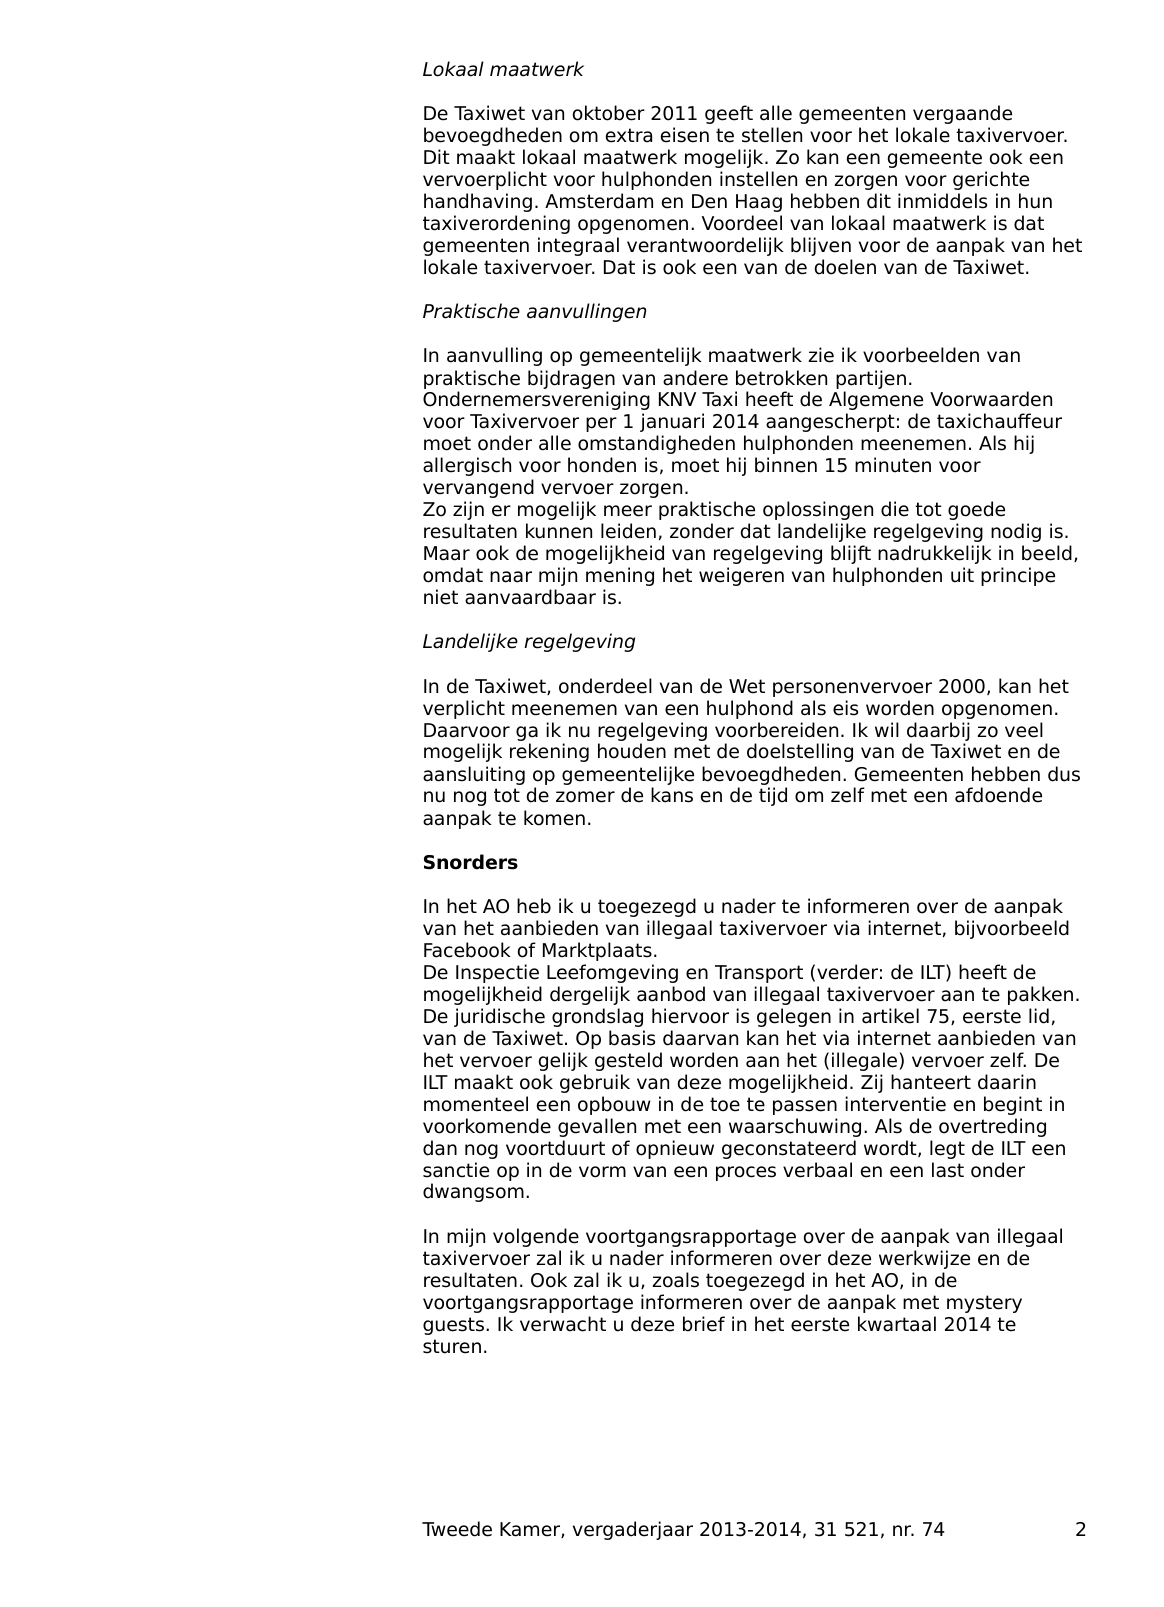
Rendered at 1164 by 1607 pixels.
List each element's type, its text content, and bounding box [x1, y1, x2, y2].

text In de Taxiwet, onderdeel van de Wet personenvervoer 2000, kan het verplicht meenemen van een hulphond als eis worden opgenomen. Daarvoor ga ik nu regelgeving voorbereiden. Ik wil daarbij zo veel mogelijk rekening houden met de doelstelling van de Taxiwet en de aansluiting op gemeentelijke bevoegdheden. Gemeenten hebben dus nu nog tot de zomer de kans en de tijd om zelf met een afdoende aanpak te komen. [422, 676, 1087, 829]
subtitle Landelijke regelgeving [422, 631, 1087, 653]
text In het AO heb ik u toegezegd u nader te informeren over de aanpak van het aanbieden van illegaal taxivervoer via internet, bijvoorbeeld Facebook of Marktplaats. [422, 896, 1087, 962]
text De Inspectie Leefomgeving en Transport (verder: de ILT) heeft de mogelijkheid dergelijk aanbod van illegaal taxivervoer aan te pakken. De juridische grondslag hiervoor is gelegen in artikel 75, eerste lid, van de Taxiwet. Op basis daarvan kan het via internet aanbieden van het vervoer gelijk gesteld worden aan het (illegale) vervoer zelf. De ILT maakt ook gebruik van deze mogelijkheid. Zij hanteert daarin momenteel een opbouw in de toe te passen interventie en begint in voorkomende gevallen met een waarschuwing. Als de overtreding dan nog voortduurt of opnieuw geconstateerd wordt, legt de ILT een sanctie op in de vorm van een proces verbaal en een last onder dwangsom. [422, 962, 1087, 1203]
text In aanvulling op gemeentelijk maatwerk zie ik voorbeelden van praktische bijdragen van andere betrokken partijen. Ondernemersvereniging KNV Taxi heeft de Algemene Voorwaarden voor Taxivervoer per 1 januari 2014 aangescherpt: de taxichauffeur moet onder alle omstandigheden hulphonden meenemen. Als hij allergisch voor honden is, moet hij binnen 15 minuten voor vervangend vervoer zorgen. [422, 345, 1087, 499]
subtitle Snorders [422, 852, 1087, 873]
text De Taxiwet van oktober 2011 geeft alle gemeenten vergaande bevoegdheden om extra eisen te stellen voor het lokale taxivervoer. Dit maakt lokaal maatwerk mogelijk. Zo kan een gemeente ook een vervoerplicht voor hulphonden instellen en zorgen voor gerichte handhaving. Amsterdam en Den Haag hebben dit inmiddels in hun taxiverordening opgenomen. Voordeel van lokaal maatwerk is dat gemeenten integraal verantwoordelijk blijven voor de aanpak van het lokale taxivervoer. Dat is ook een van de doelen van de Taxiwet. [422, 103, 1087, 279]
text In mijn volgende voortgangsrapportage over de aanpak van illegaal taxivervoer zal ik u nader informeren over deze werkwijze en de resultaten. Ook zal ik u, zoals toegezegd in het AO, in de voortgangsrapportage informeren over de aanpak met mystery guests. Ik verwacht u deze brief in het eerste kwartaal 2014 te sturen. [422, 1226, 1087, 1357]
subtitle Praktische aanvullingen [422, 301, 1087, 323]
subtitle Lokaal maatwerk [422, 59, 1087, 81]
text Zo zijn er mogelijk meer praktische oplossingen die tot goede resultaten kunnen leiden, zonder dat landelijke regelgeving nodig is. Maar ook de mogelijkheid van regelgeving blijft nadrukkelijk in beeld, omdat naar mijn mening het weigeren van hulphonden uit principe niet aanvaardbaar is. [422, 499, 1087, 609]
